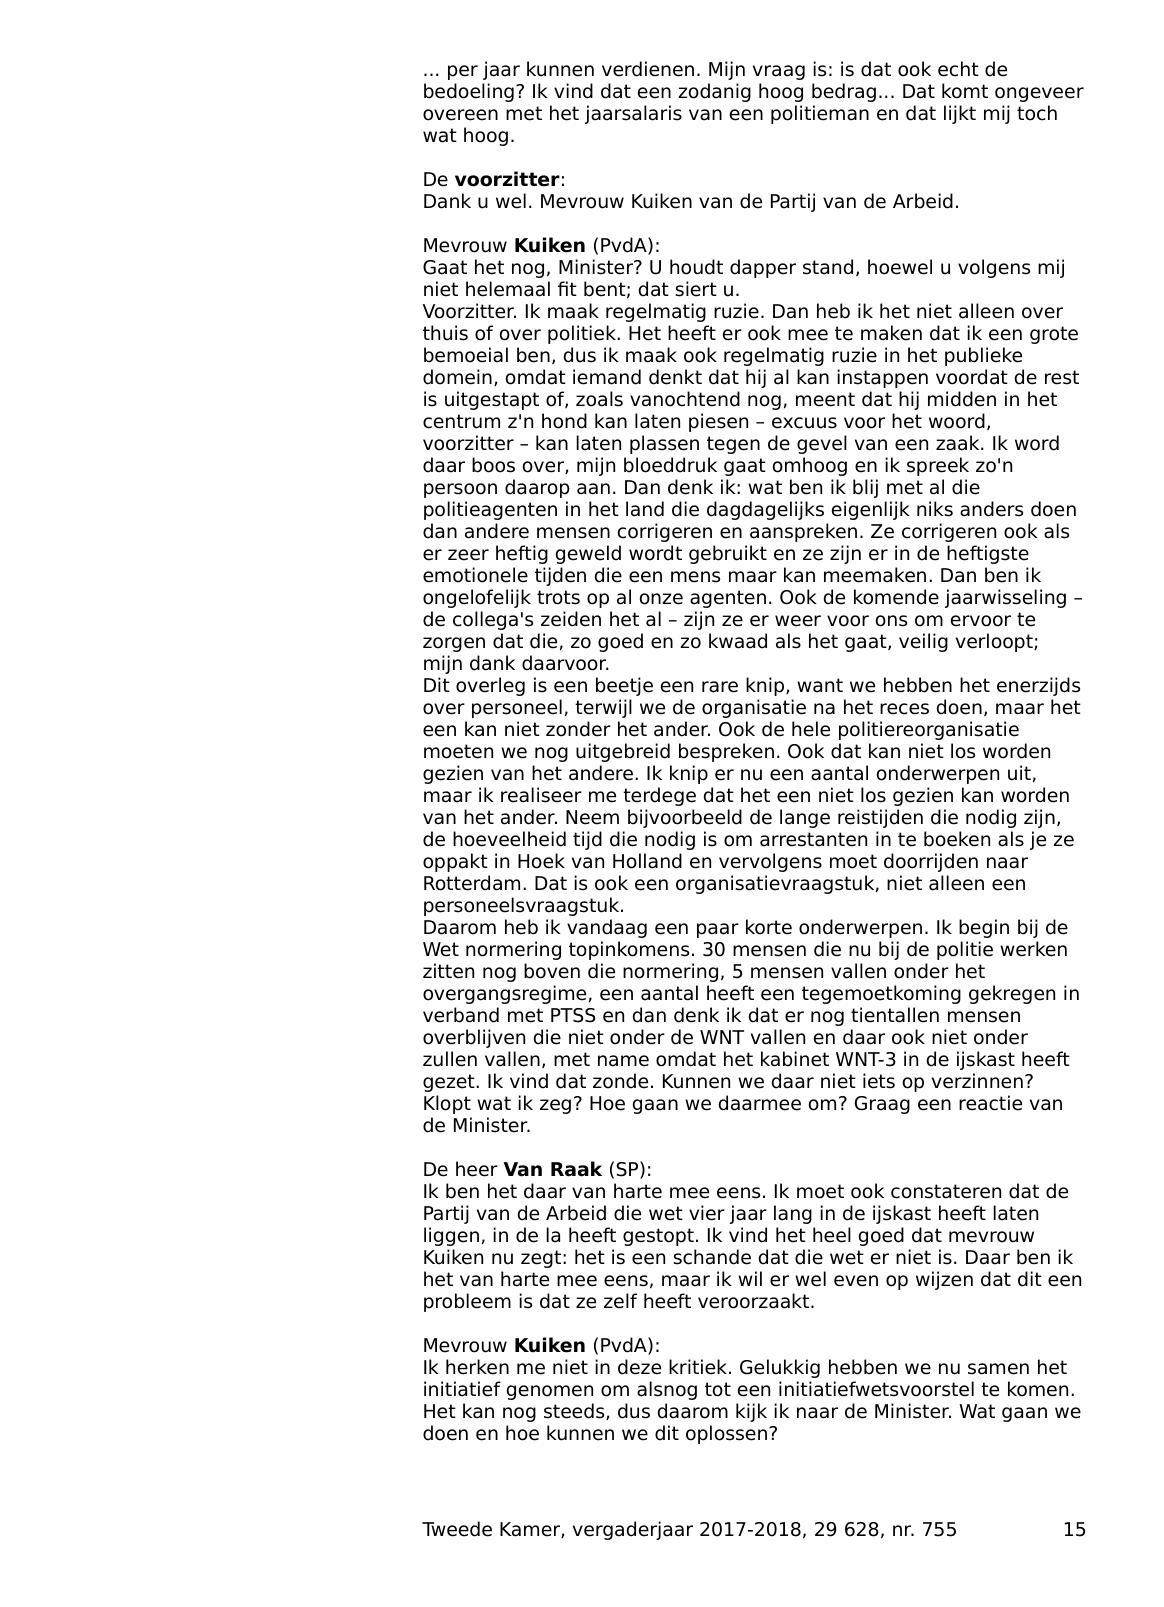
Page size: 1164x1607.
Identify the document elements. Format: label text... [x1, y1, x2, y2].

text Ik herken me niet in deze kritiek. Gelukkig hebben we nu samen het initiatief genomen om alsnog tot een initiatiefwetsvoorstel te komen. Het kan nog steeds, dus daarom kijk ik naar de Minister. Wat gaan we doen en hoe kunnen we dit oplossen? [422, 1357, 1087, 1444]
text De heer Van Raak (SP): [422, 1159, 1087, 1181]
text Mevrouw Kuiken (PvdA): [422, 235, 1087, 257]
text Daarom heb ik vandaag een paar korte onderwerpen. Ik begin bij de Wet normering topinkomens. 30 mensen die nu bij de politie werken zitten nog boven die normering, 5 mensen vallen onder het overgangsregime, een aantal heeft een tegemoetkoming gekregen in verband met PTSS en dan denk ik dat er nog tientallen mensen overblijven die niet onder de WNT vallen en daar ook niet onder zullen vallen, met name omdat het kabinet WNT-3 in de ijskast heeft gezet. Ik vind dat zonde. Kunnen we daar niet iets op verzinnen? Klopt wat ik zeg? Hoe gaan we daarmee om? Graag een reactie van de Minister. [422, 917, 1087, 1136]
text De voorzitter: [422, 169, 1087, 191]
text Ik ben het daar van harte mee eens. Ik moet ook constateren dat de Partij van de Arbeid die wet vier jaar lang in de ijskast heeft laten liggen, in de la heeft gestopt. Ik vind het heel goed dat mevrouw Kuiken nu zegt: het is een schande dat die wet er niet is. Daar ben ik het van harte mee eens, maar ik wil er wel even op wijzen dat dit een probleem is dat ze zelf heeft veroorzaakt. [422, 1181, 1087, 1312]
text Mevrouw Kuiken (PvdA): [422, 1335, 1087, 1357]
text ... per jaar kunnen verdienen. Mijn vraag is: is dat ook echt de bedoeling? Ik vind dat een zodanig hoog bedrag... Dat komt ongeveer overeen met het jaarsalaris van een politieman en dat lijkt mij toch wat hoog. [422, 59, 1087, 147]
text Gaat het nog, Minister? U houdt dapper stand, hoewel u volgens mij niet helemaal fit bent; dat siert u. [422, 257, 1087, 301]
text Voorzitter. Ik maak regelmatig ruzie. Dan heb ik het niet alleen over thuis of over politiek. Het heeft er ook mee te maken dat ik een grote bemoeial ben, dus ik maak ook regelmatig ruzie in het publieke domein, omdat iemand denkt dat hij al kan instappen voordat de rest is uitgestapt of, zoals vanochtend nog, meent dat hij midden in het centrum z'n hond kan laten piesen – excuus voor het woord, voorzitter – kan laten plassen tegen de gevel van een zaak. Ik word daar boos over, mijn bloeddruk gaat omhoog en ik spreek zo'n persoon daarop aan. Dan denk ik: wat ben ik blij met al die politieagenten in het land die dagdagelijks eigenlijk niks anders doen dan andere mensen corrigeren en aanspreken. Ze corrigeren ook als er zeer heftig geweld wordt gebruikt en ze zijn er in de heftigste emotionele tijden die een mens maar kan meemaken. Dan ben ik ongelofelijk trots op al onze agenten. Ook de komende jaarwisseling – de collega's zeiden het al – zijn ze er weer voor ons om ervoor te zorgen dat die, zo goed en zo kwaad als het gaat, veilig verloopt; mijn dank daarvoor. [422, 301, 1087, 675]
text Dank u wel. Mevrouw Kuiken van de Partij van de Arbeid. [422, 191, 1087, 213]
text Dit overleg is een beetje een rare knip, want we hebben het enerzijds over personeel, terwijl we de organisatie na het reces doen, maar het een kan niet zonder het ander. Ook de hele politiereorganisatie moeten we nog uitgebreid bespreken. Ook dat kan niet los worden gezien van het andere. Ik knip er nu een aantal onderwerpen uit, maar ik realiseer me terdege dat het een niet los gezien kan worden van het ander. Neem bijvoorbeeld de lange reistijden die nodig zijn, de hoeveelheid tijd die nodig is om arrestanten in te boeken als je ze oppakt in Hoek van Holland en vervolgens moet doorrijden naar Rotterdam. Dat is ook een organisatievraagstuk, niet alleen een personeelsvraagstuk. [422, 675, 1087, 917]
